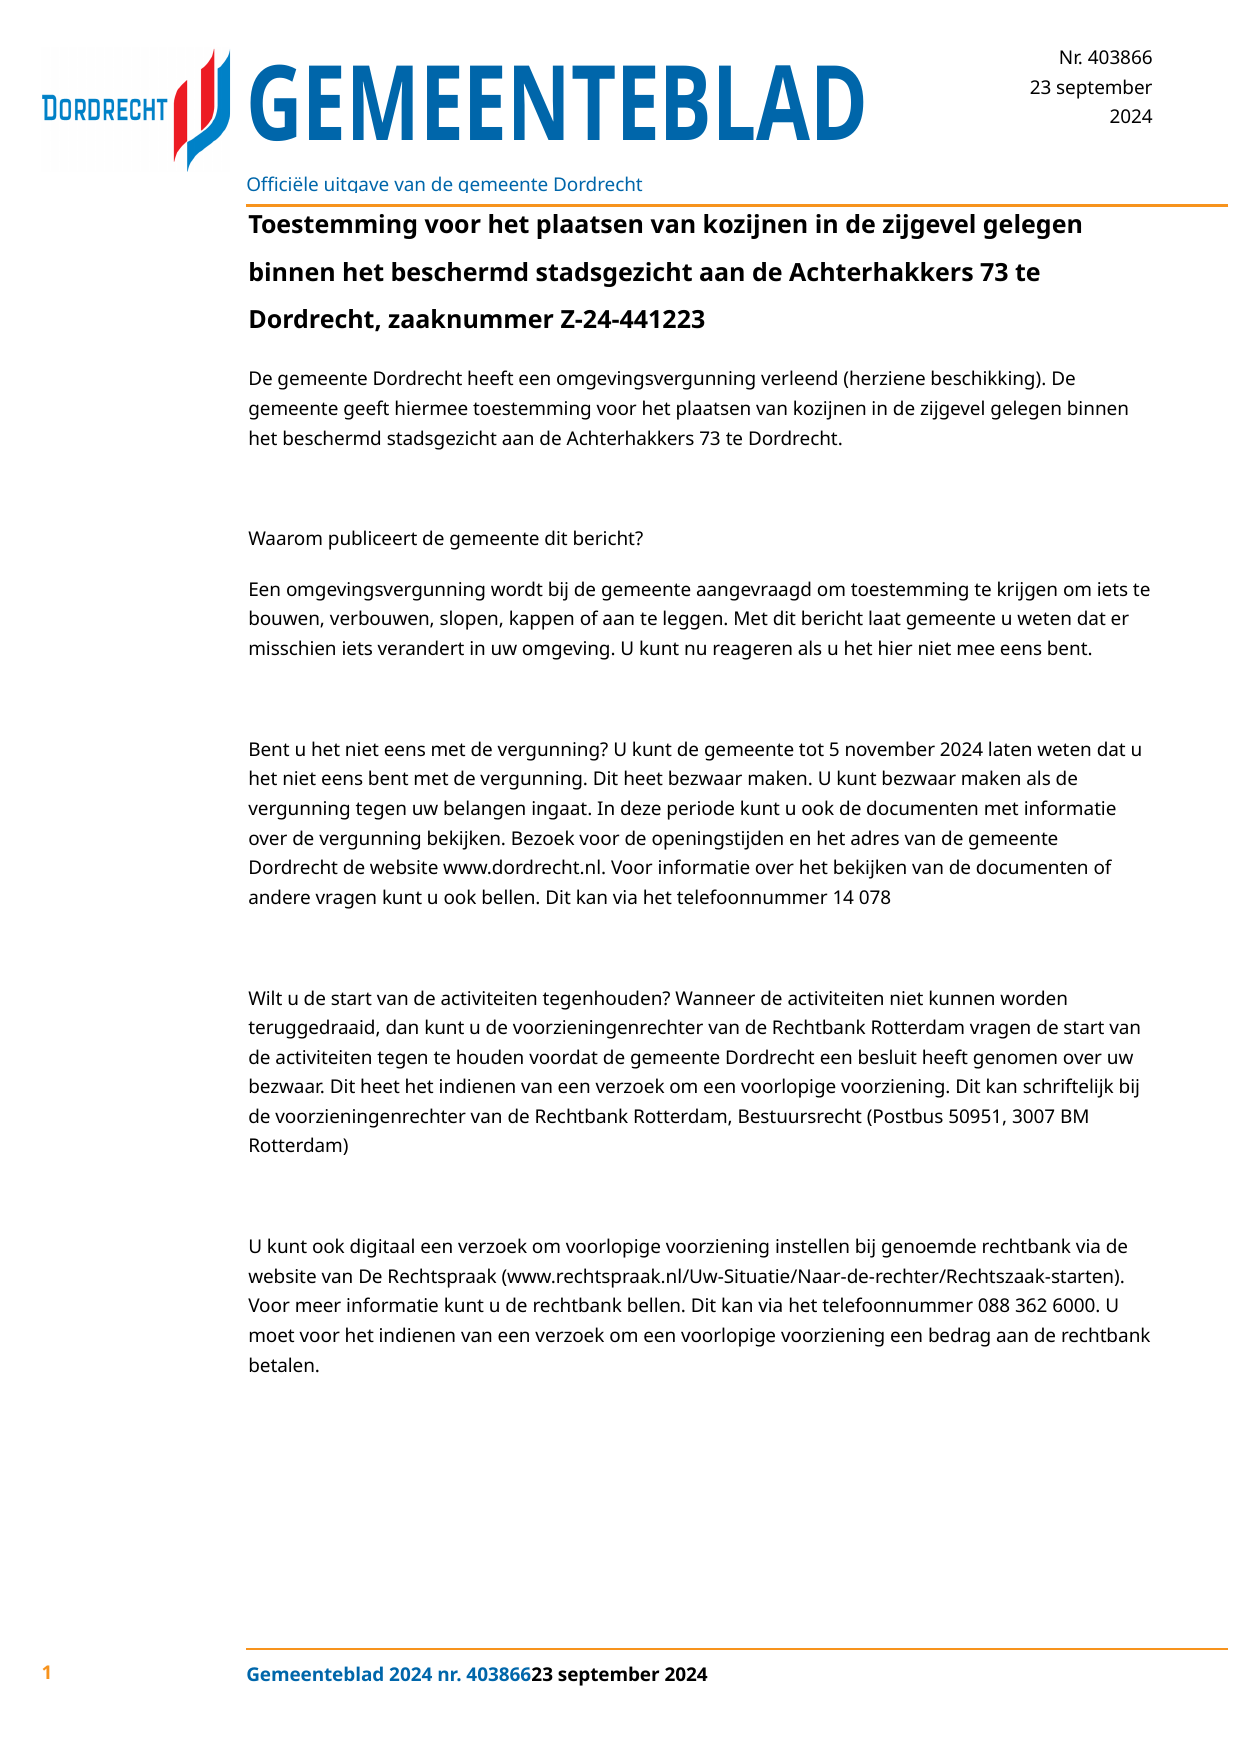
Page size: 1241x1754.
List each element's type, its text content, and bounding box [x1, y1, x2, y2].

text Een omgevingsvergunning wordt bij de gemeente aangevraagd om toestemming te krijgen om iets te bouwen, verbouwen, slopen, kappen of aan te leggen. Met dit bericht laat gemeente u weten dat er misschien iets verandert in uw omgeving. U kunt nu reageren als u het hier niet mee eens bent. [248, 576, 1152, 661]
text Bent u het niet eens met de vergunning? U kunt de gemeente tot 5 november 2024 laten weten dat u het niet eens bent met de vergunning. Dit heet bezwaar maken. U kunt bezwaar maken als de vergunning tegen uw belangen ingaat. In deze periode kunt u ook de documenten met informatie over de vergunning bekijken. Bezoek voor de openingstijden en het adres van de gemeente Dordrecht de website www.dordrecht.nl. Voor informatie over het bekijken van de documenten of andere vragen kunt u ook bellen. Dit kan via het telefoonnummer 14 078 [248, 736, 1152, 909]
text Waarom publiceert de gemeente dit bericht? [248, 526, 1152, 551]
text Wilt u de start van de activiteiten tegenhouden? Wanneer de activiteiten niet kunnen worden teruggedraaid, dan kunt u de voorzieningenrechter van de Rechtbank Rotterdam vragen de start van de activiteiten tegen te houden voordat de gemeente Dordrecht een besluit heeft genomen over uw bezwaar. Dit heet het indienen van een verzoek om een voorlopige voorziening. Dit kan schriftelijk bij de voorzieningenrechter van de Rechtbank Rotterdam, Bestuursrecht (Postbus 50951, 3007 BM Rotterdam) [248, 985, 1152, 1158]
text Toestemming voor het plaatsen van kozijnen in de zijgevel gelegen binnen het beschermd stadsgezicht aan de Achterhakkers 73 te Dordrecht, zaaknummer Z-24-441223 [248, 207, 1152, 336]
text De gemeente Dordrecht heeft een omgevingsvergunning verleend (herziene beschikking). De gemeente geeft hiermee toestemming voor het plaatsen van kozijnen in de zijgevel gelegen binnen het beschermd stadsgezicht aan de Achterhakkers 73 te Dordrecht. [248, 366, 1152, 450]
picture [41, 47, 231, 172]
text U kunt ook digitaal een verzoek om voorlopige voorziening instellen bij genoemde rechtbank via de website van De Rechtspraak (www.rechtspraak.nl/Uw-Situatie/Naar-de-rechter/Rechtszaak-starten). Voor meer informatie kunt u de rechtbank bellen. Dit kan via het telefoonnummer 088 362 6000. U moet voor het indienen van een verzoek om een voorlopige voorziening een bedrag aan de rechtbank betalen. [248, 1233, 1152, 1377]
